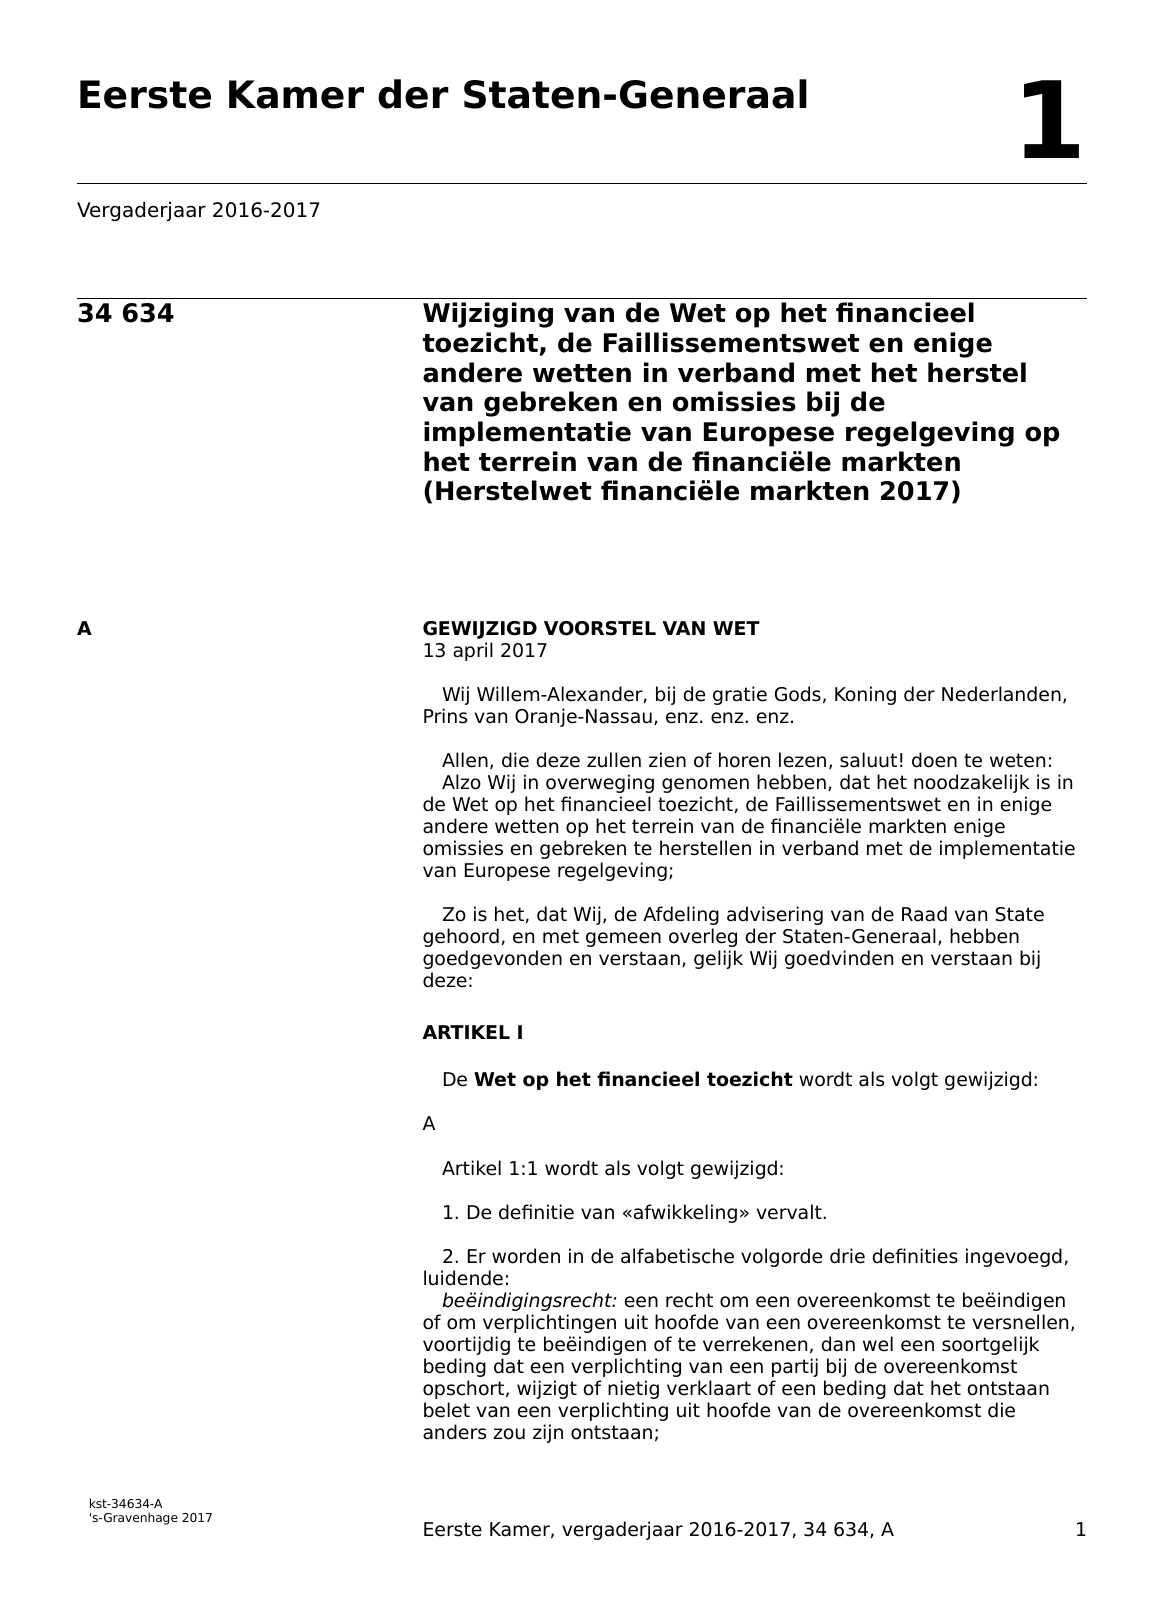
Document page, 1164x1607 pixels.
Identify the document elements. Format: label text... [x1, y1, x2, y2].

table_header Eerste Kamer der Staten-Generaal [77, 59, 886, 183]
text Zo is het, dat Wij, de Afdeling advisering van de Raad van State gehoord, en met gemeen overleg der Staten-Generaal, hebben goedgevonden en verstaan, gelijk Wij goedvinden en verstaan bij deze: [422, 904, 1087, 992]
text Artikel 1:1 wordt als volgt gewijzigd: [422, 1157, 1087, 1179]
subtitle 34 634 Wijziging van de Wet op het financieel toezicht, de Faillissementswet en enige andere wetten in verband met het herstel van gebreken en omissies bij de implementatie van Europese regelgeving op het terrein van de financiële markten (Herstelwet financiële markten 2017) [77, 299, 1087, 507]
text Wij Willem-Alexander, bij de gratie Gods, Koning der Nederlanden, Prins van Oranje-Nassau, enz. enz. enz. [422, 684, 1087, 728]
table_cell Vergaderjaar 2016-2017 [77, 184, 1087, 298]
table_header 1 [886, 59, 1087, 183]
text 1. De definitie van «afwikkeling» vervalt. [422, 1202, 1087, 1223]
text beëindigingsrecht: een recht om een overeenkomst te beëindigen of om verplichtingen uit hoofde van een overeenkomst te versnellen, voortijdig te beëindigen of te verrekenen, dan wel een soortgelijk beding dat een verplichting van een partij bij de overeenkomst opschort, wijzigt of nietig verklaart of een beding dat het ontstaan belet van een verplichting uit hoofde van de overeenkomst die anders zou zijn ontstaan; [422, 1290, 1087, 1443]
text 's-Gravenhage 2017 [88, 1511, 323, 1525]
text Alzo Wij in overweging genomen hebben, dat het noodzakelijk is in de Wet op het financieel toezicht, de Faillissementswet en in enige andere wetten op het terrein van de financiële markten enige omissies en gebreken te herstellen in verband met de implementatie van Europese regelgeving; [422, 772, 1087, 882]
subtitle ARTIKEL I [422, 1022, 1087, 1044]
text kst-34634-A [88, 1497, 323, 1511]
text 13 april 2017 [422, 640, 1087, 662]
text Allen, die deze zullen zien of horen lezen, saluut! doen te weten: [422, 750, 1087, 772]
subtitle A GEWIJZIGD VOORSTEL VAN WET [77, 618, 1087, 640]
text De Wet op het financieel toezicht wordt als volgt gewijzigd: [422, 1069, 1087, 1091]
text A [422, 1113, 1087, 1135]
text 2. Er worden in de alfabetische volgorde drie definities ingevoegd, luidende: [422, 1246, 1087, 1290]
